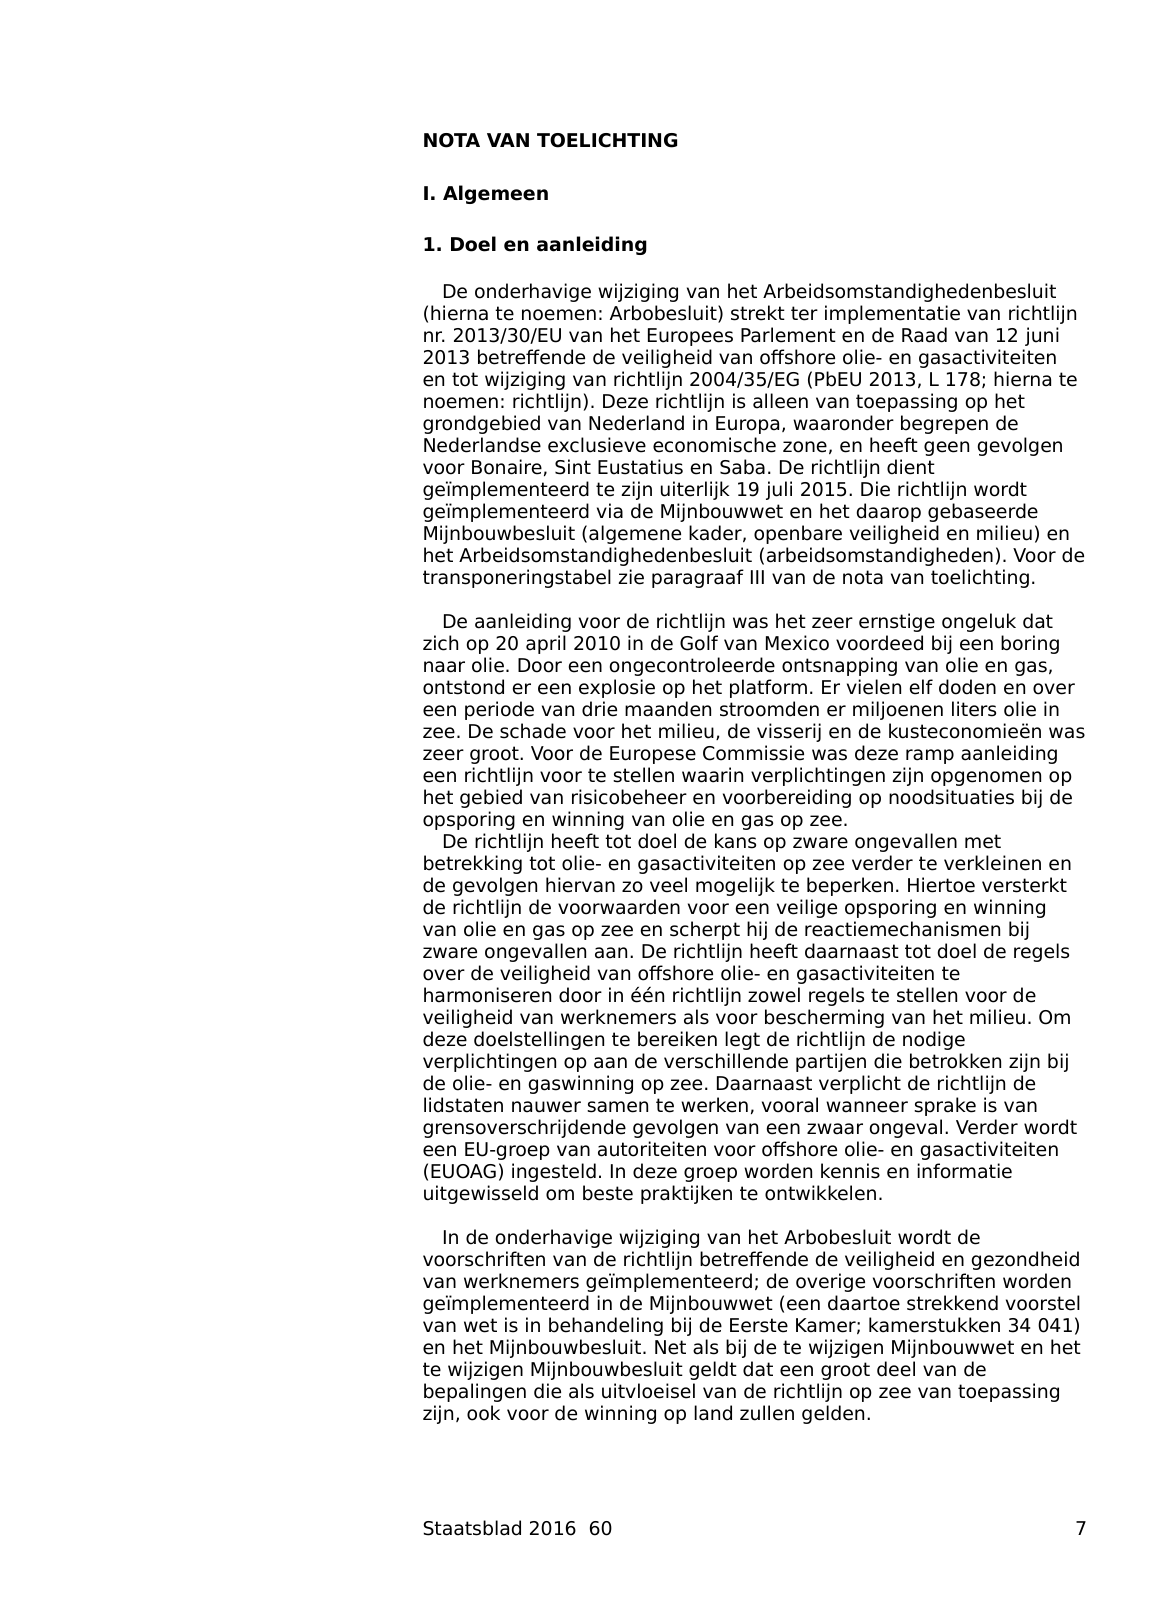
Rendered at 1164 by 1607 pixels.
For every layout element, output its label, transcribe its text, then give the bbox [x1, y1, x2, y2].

subtitle NOTA VAN TOELICHTING [422, 130, 1087, 152]
text In de onderhavige wijziging van het Arbobesluit wordt de voorschriften van de richtlijn betreffende de veiligheid en gezondheid van werknemers geïmplementeerd; de overige voorschriften worden geïmplementeerd in de Mijnbouwwet (een daartoe strekkend voorstel van wet is in behandeling bij de Eerste Kamer; kamerstukken 34 041) en het Mijnbouwbesluit. Net als bij de te wijzigen Mijnbouwwet en het te wijzigen Mijnbouwbesluit geldt dat een groot deel van de bepalingen die als uitvloeisel van de richtlijn op zee van toepassing zijn, ook voor de winning op land zullen gelden. [422, 1227, 1087, 1425]
text De onderhavige wijziging van het Arbeidsomstandighedenbesluit (hierna te noemen: Arbobesluit) strekt ter implementatie van richtlijn nr. 2013/30/EU van het Europees Parlement en de Raad van 12 juni 2013 betreffende de veiligheid van offshore olie- en gasactiviteiten en tot wijziging van richtlijn 2004/35/EG (PbEU 2013, L 178; hierna te noemen: richtlijn). Deze richtlijn is alleen van toepassing op het grondgebied van Nederland in Europa, waaronder begrepen de Nederlandse exclusieve economische zone, en heeft geen gevolgen voor Bonaire, Sint Eustatius en Saba. De richtlijn dient geïmplementeerd te zijn uiterlijk 19 juli 2015. Die richtlijn wordt geïmplementeerd via de Mijnbouwwet en het daarop gebaseerde Mijnbouwbesluit (algemene kader, openbare veiligheid en milieu) en het Arbeidsomstandighedenbesluit (arbeidsomstandigheden). Voor de transponeringstabel zie paragraaf III van de nota van toelichting. [422, 281, 1087, 589]
text De richtlijn heeft tot doel de kans op zware ongevallen met betrekking tot olie- en gasactiviteiten op zee verder te verkleinen en de gevolgen hiervan zo veel mogelijk te beperken. Hiertoe versterkt de richtlijn de voorwaarden voor een veilige opsporing en winning van olie en gas op zee en scherpt hij de reactiemechanismen bij zware ongevallen aan. De richtlijn heeft daarnaast tot doel de regels over de veiligheid van offshore olie- en gasactiviteiten te harmoniseren door in één richtlijn zowel regels te stellen voor de veiligheid van werknemers als voor bescherming van het milieu. Om deze doelstellingen te bereiken legt de richtlijn de nodige verplichtingen op aan de verschillende partijen die betrokken zijn bij de olie- en gaswinning op zee. Daarnaast verplicht de richtlijn de lidstaten nauwer samen te werken, vooral wanneer sprake is van grensoverschrijdende gevolgen van een zwaar ongeval. Verder wordt een EU-groep van autoriteiten voor offshore olie- en gasactiviteiten (EUOAG) ingesteld. In deze groep worden kennis en informatie uitgewisseld om beste praktijken te ontwikkelen. [422, 831, 1087, 1205]
text De aanleiding voor de richtlijn was het zeer ernstige ongeluk dat zich op 20 april 2010 in de Golf van Mexico voordeed bij een boring naar olie. Door een ongecontroleerde ontsnapping van olie en gas, ontstond er een explosie op het platform. Er vielen elf doden en over een periode van drie maanden stroomden er miljoenen liters olie in zee. De schade voor het milieu, de visserij en de kusteconomieën was zeer groot. Voor de Europese Commissie was deze ramp aanleiding een richtlijn voor te stellen waarin verplichtingen zijn opgenomen op het gebied van risicobeheer en voorbereiding op noodsituaties bij de opsporing en winning van olie en gas op zee. [422, 611, 1087, 831]
subtitle 1. Doel en aanleiding [422, 234, 1087, 256]
subtitle I. Algemeen [422, 182, 1087, 204]
